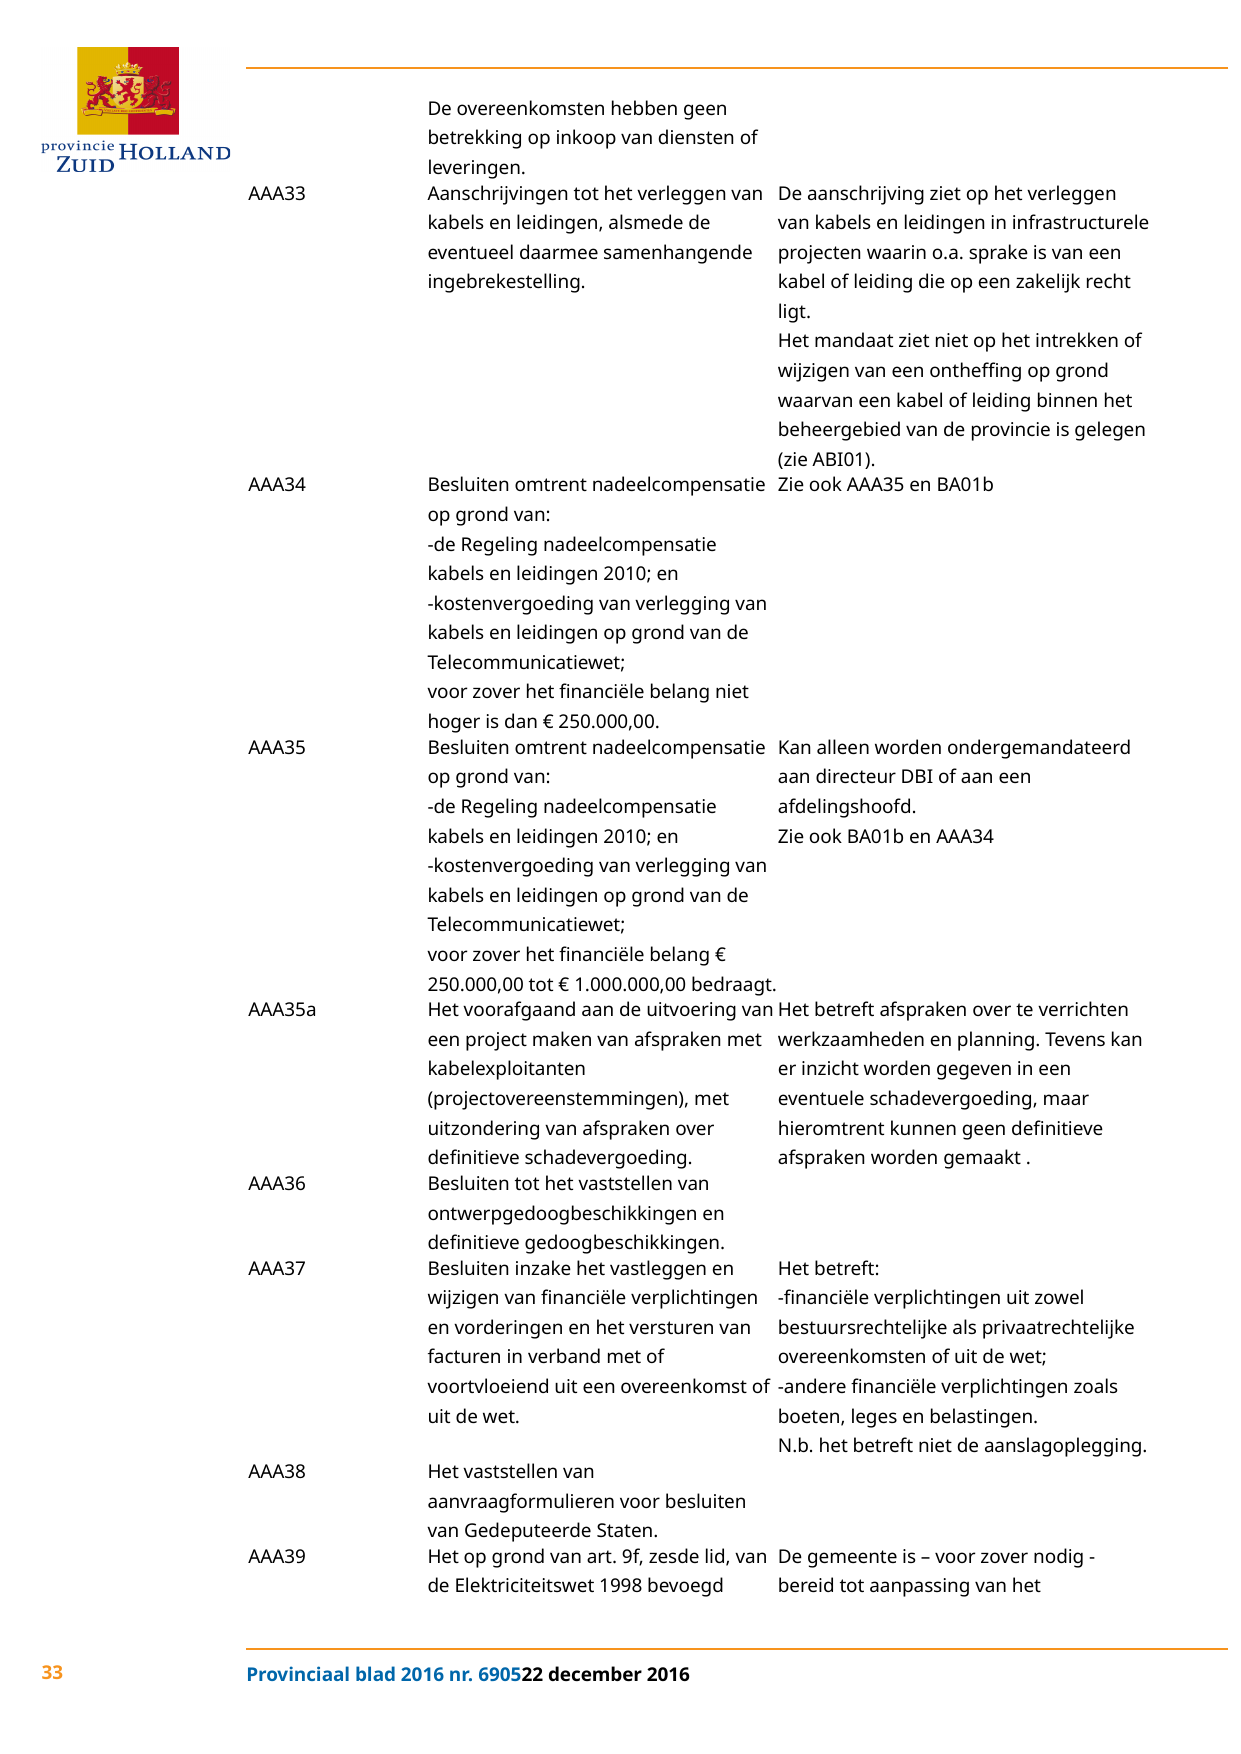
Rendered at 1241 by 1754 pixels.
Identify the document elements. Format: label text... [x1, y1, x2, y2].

table_cell Het op grond van art. 9f, zesde lid, van de Elektriciteitswet 1998 bevoegd [427, 1543, 778, 1598]
table_cell Zie ook AAA35 en BA01b [778, 472, 1152, 734]
table_cell Besluiten omtrent nadeelcompensatie op grond van: -de Regeling nadeelcompensatie kabels en leidingen 2010; en -kostenvergoeding van verlegging van kabels en leidingen op grond van de Telecommunicatiewet; voor zover het financiële belang niet hoger is dan € 250.000,00. [427, 472, 778, 734]
table_cell AAA37 [248, 1255, 427, 1458]
table_cell Het betreft: -financiële verplichtingen uit zowel bestuursrechtelijke als privaatrechtelijke overeenkomsten of uit de wet; -andere financiële verplichtingen zoals boeten, leges en belastingen. N.b. het betreft niet de aanslagoplegging. [778, 1255, 1152, 1458]
table_cell Besluiten omtrent nadeelcompensatie op grond van: -de Regeling nadeelcompensatie kabels en leidingen 2010; en -kostenvergoeding van verlegging van kabels en leidingen op grond van de Telecommunicatiewet; voor zover het financiële belang € 250.000,00 tot € 1.000.000,00 bedraagt. [427, 734, 778, 996]
table_cell AAA35a [248, 996, 427, 1170]
table_cell AAA38 [248, 1458, 427, 1543]
table_cell AAA36 [248, 1170, 427, 1255]
table_cell Besluiten inzake het vastleggen en wijzigen van financiële verplichtingen en vorderingen en het versturen van facturen in verband met of voortvloeiend uit een overeenkomst of uit de wet. [427, 1255, 778, 1458]
table_cell Besluiten tot het vaststellen van ontwerpgedoogbeschikkingen en definitieve gedoogbeschikkingen. [427, 1170, 778, 1255]
table_cell De aanschrijving ziet op het verleggen van kabels en leidingen in infrastructurele projecten waarin o.a. sprake is van een kabel of leiding die op een zakelijk recht ligt. Het mandaat ziet niet op het intrekken of wijzigen van een ontheffing op grond waarvan een kabel of leiding binnen het beheergebied van de provincie is gelegen (zie ABI01). [778, 180, 1152, 472]
table_cell [778, 1170, 1152, 1255]
table_cell Het vaststellen van aanvraagformulieren voor besluiten van Gedeputeerde Staten. [427, 1458, 778, 1543]
table_cell AAA39 [248, 1543, 427, 1598]
table_cell Aanschrijvingen tot het verleggen van kabels en leidingen, alsmede de eventueel daarmee samenhangende ingebrekestelling. [427, 180, 778, 472]
table_cell Kan alleen worden ondergemandateerd aan directeur DBI of aan een afdelingshoofd. Zie ook BA01b en AAA34 [778, 734, 1152, 996]
table_cell De overeenkomsten hebben geen betrekking op inkoop van diensten of leveringen. [427, 95, 778, 180]
table_cell Het voorafgaand aan de uitvoering van een project maken van afspraken met kabelexploitanten (projectovereenstemmingen), met uitzondering van afspraken over definitieve schadevergoeding. [427, 996, 778, 1170]
table_cell [778, 95, 1152, 180]
table_cell [248, 95, 427, 180]
table_cell AAA35 [248, 734, 427, 996]
table_cell AAA33 [248, 180, 427, 472]
table_cell Het betreft afspraken over te verrichten werkzaamheden en planning. Tevens kan er inzicht worden gegeven in een eventuele schadevergoeding, maar hieromtrent kunnen geen definitieve afspraken worden gemaakt . [778, 996, 1152, 1170]
table_cell [778, 1458, 1152, 1543]
picture [41, 47, 231, 172]
table_cell De gemeente is – voor zover nodig - bereid tot aanpassing van het [778, 1543, 1152, 1598]
table_cell AAA34 [248, 472, 427, 734]
